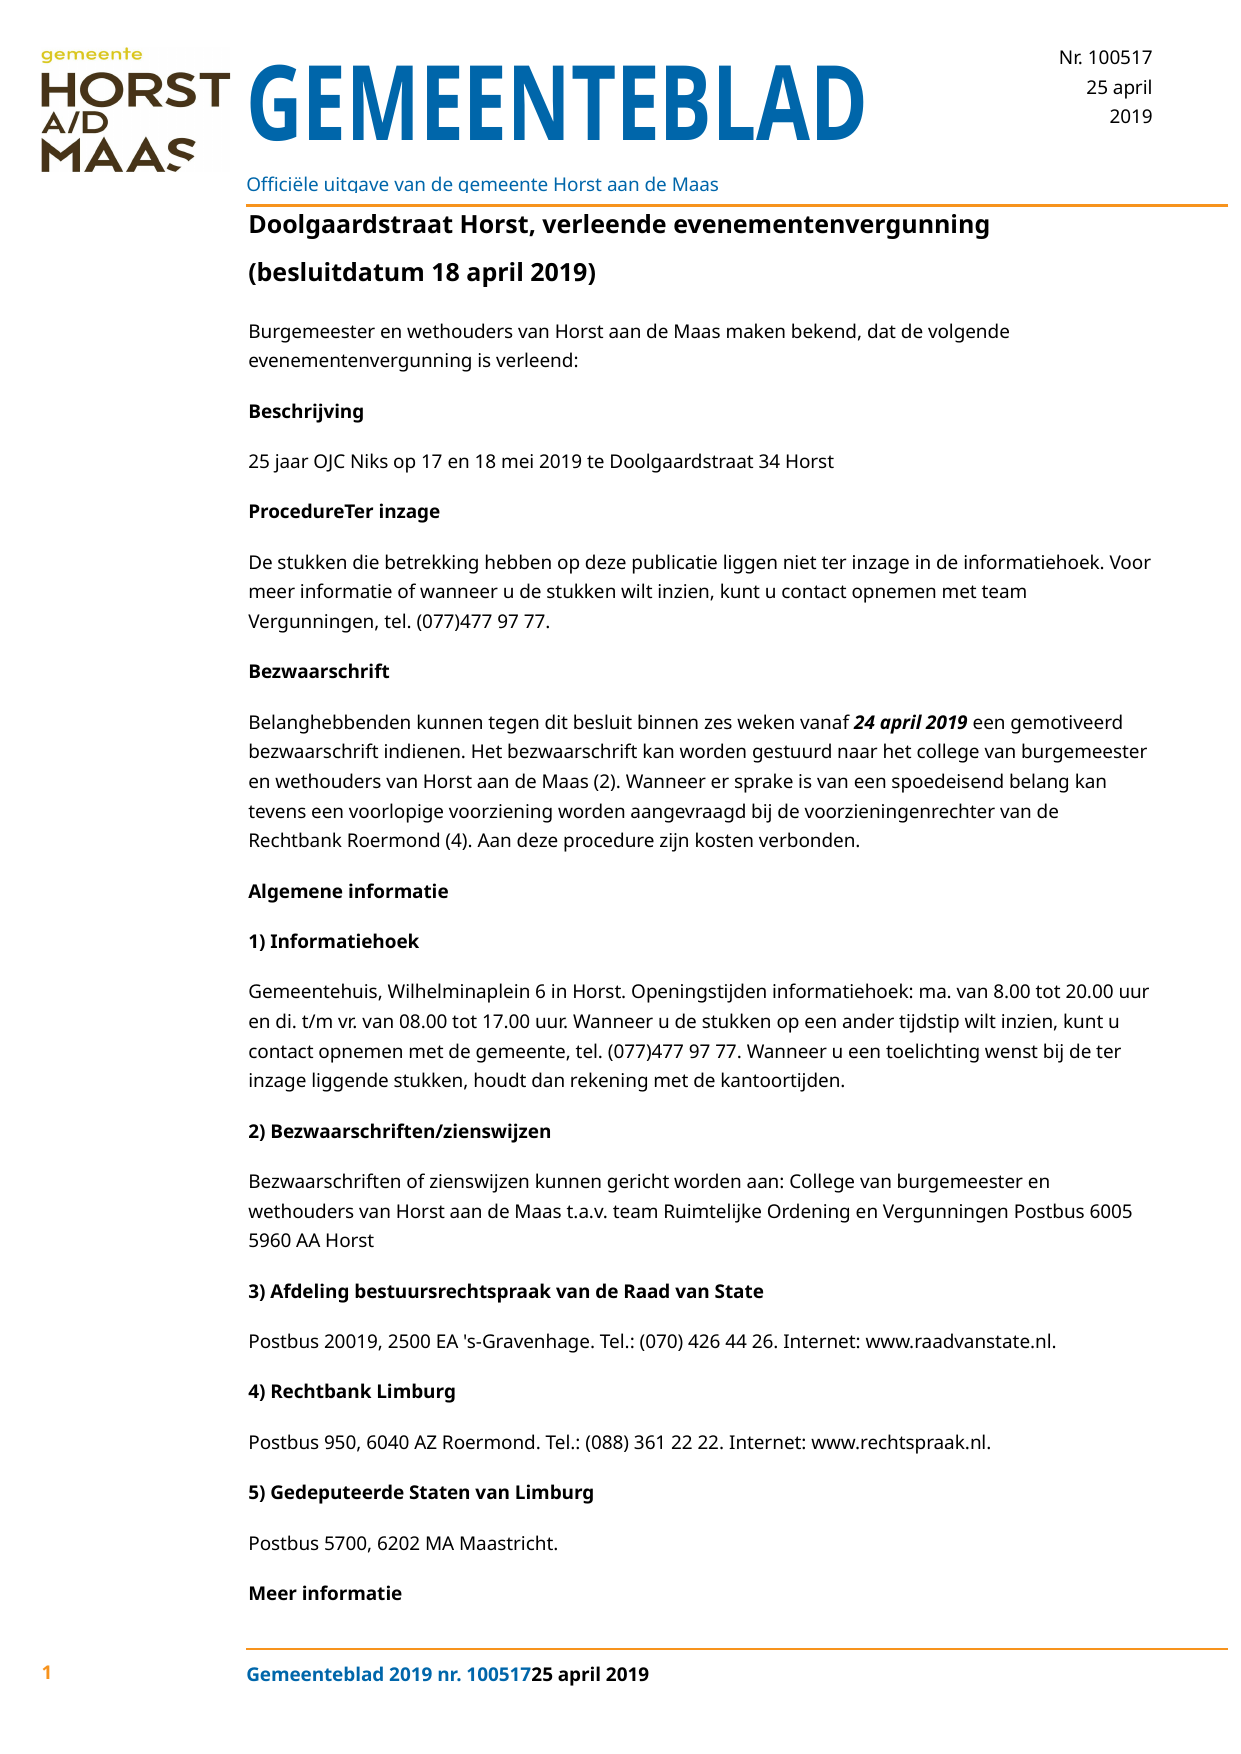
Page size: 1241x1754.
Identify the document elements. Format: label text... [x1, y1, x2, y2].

text Belanghebbenden kunnen tegen dit besluit binnen zes weken vanaf 24 april 2019 een gemotiveerd bezwaarschrift indienen. Het bezwaarschrift kan worden gestuurd naar het college van burgemeester en wethouders van Horst aan de Maas (2). Wanneer er sprake is van een spoedeisend belang kan tevens een voorlopige voorziening worden aangevraagd bij de voorzieningenrechter van de Rechtbank Roermond (4). Aan deze procedure zijn kosten verbonden. [248, 709, 1152, 853]
picture [41, 47, 231, 172]
text Beschrijving [248, 398, 1152, 424]
text Bezwaarschriften of zienswijzen kunnen gericht worden aan: College van burgemeester en wethouders van Horst aan de Maas t.a.v. team Ruimtelijke Ordening en Vergunningen Postbus 6005 5960 AA Horst [248, 1168, 1152, 1253]
text Algemene informatie [248, 878, 1152, 904]
text Doolgaardstraat Horst, verleende evenementenvergunning (besluitdatum 18 april 2019) [248, 207, 1152, 288]
text 25 jaar OJC Niks op 17 en 18 mei 2019 te Doolgaardstraat 34 Horst [248, 448, 1152, 474]
text 3) Afdeling bestuursrechtspraak van de Raad van State [248, 1278, 1152, 1304]
text Burgemeester en wethouders van Horst aan de Maas maken bekend, dat de volgende evenementenvergunning is verleend: [248, 318, 1152, 373]
text Meer informatie [248, 1580, 1152, 1606]
text 2) Bezwaarschriften/zienswijzen [248, 1118, 1152, 1144]
text 5) Gedeputeerde Staten van Limburg [248, 1479, 1152, 1505]
text Gemeentehuis, Wilhelminaplein 6 in Horst. Openingstijden informatiehoek: ma. van 8.00 tot 20.00 uur en di. t/m vr. van 08.00 tot 17.00 uur. Wanneer u de stukken op een ander tijdstip wilt inzien, kunt u contact opnemen met de gemeente, tel. (077)477 97 77. Wanneer u een toelichting wenst bij de ter inzage liggende stukken, houdt dan rekening met de kantoortijden. [248, 979, 1152, 1093]
text Postbus 950, 6040 AZ Roermond. Tel.: (088) 361 22 22. Internet: www.rechtspraak.nl. [248, 1429, 1152, 1455]
text Postbus 20019, 2500 EA 's-Gravenhage. Tel.: (070) 426 44 26. Internet: www.raadvanstate.nl. [248, 1328, 1152, 1354]
text Bezwaarschrift [248, 659, 1152, 684]
text De stukken die betrekking hebben op deze publicatie liggen niet ter inzage in de informatiehoek. Voor meer informatie of wanneer u de stukken wilt inzien, kunt u contact opnemen met team Vergunningen, tel. (077)477 97 77. [248, 549, 1152, 634]
text ProcedureTer inzage [248, 499, 1152, 524]
text 1) Informatiehoek [248, 928, 1152, 954]
text 4) Rechtbank Limburg [248, 1379, 1152, 1404]
text Postbus 5700, 6202 MA Maastricht. [248, 1530, 1152, 1556]
